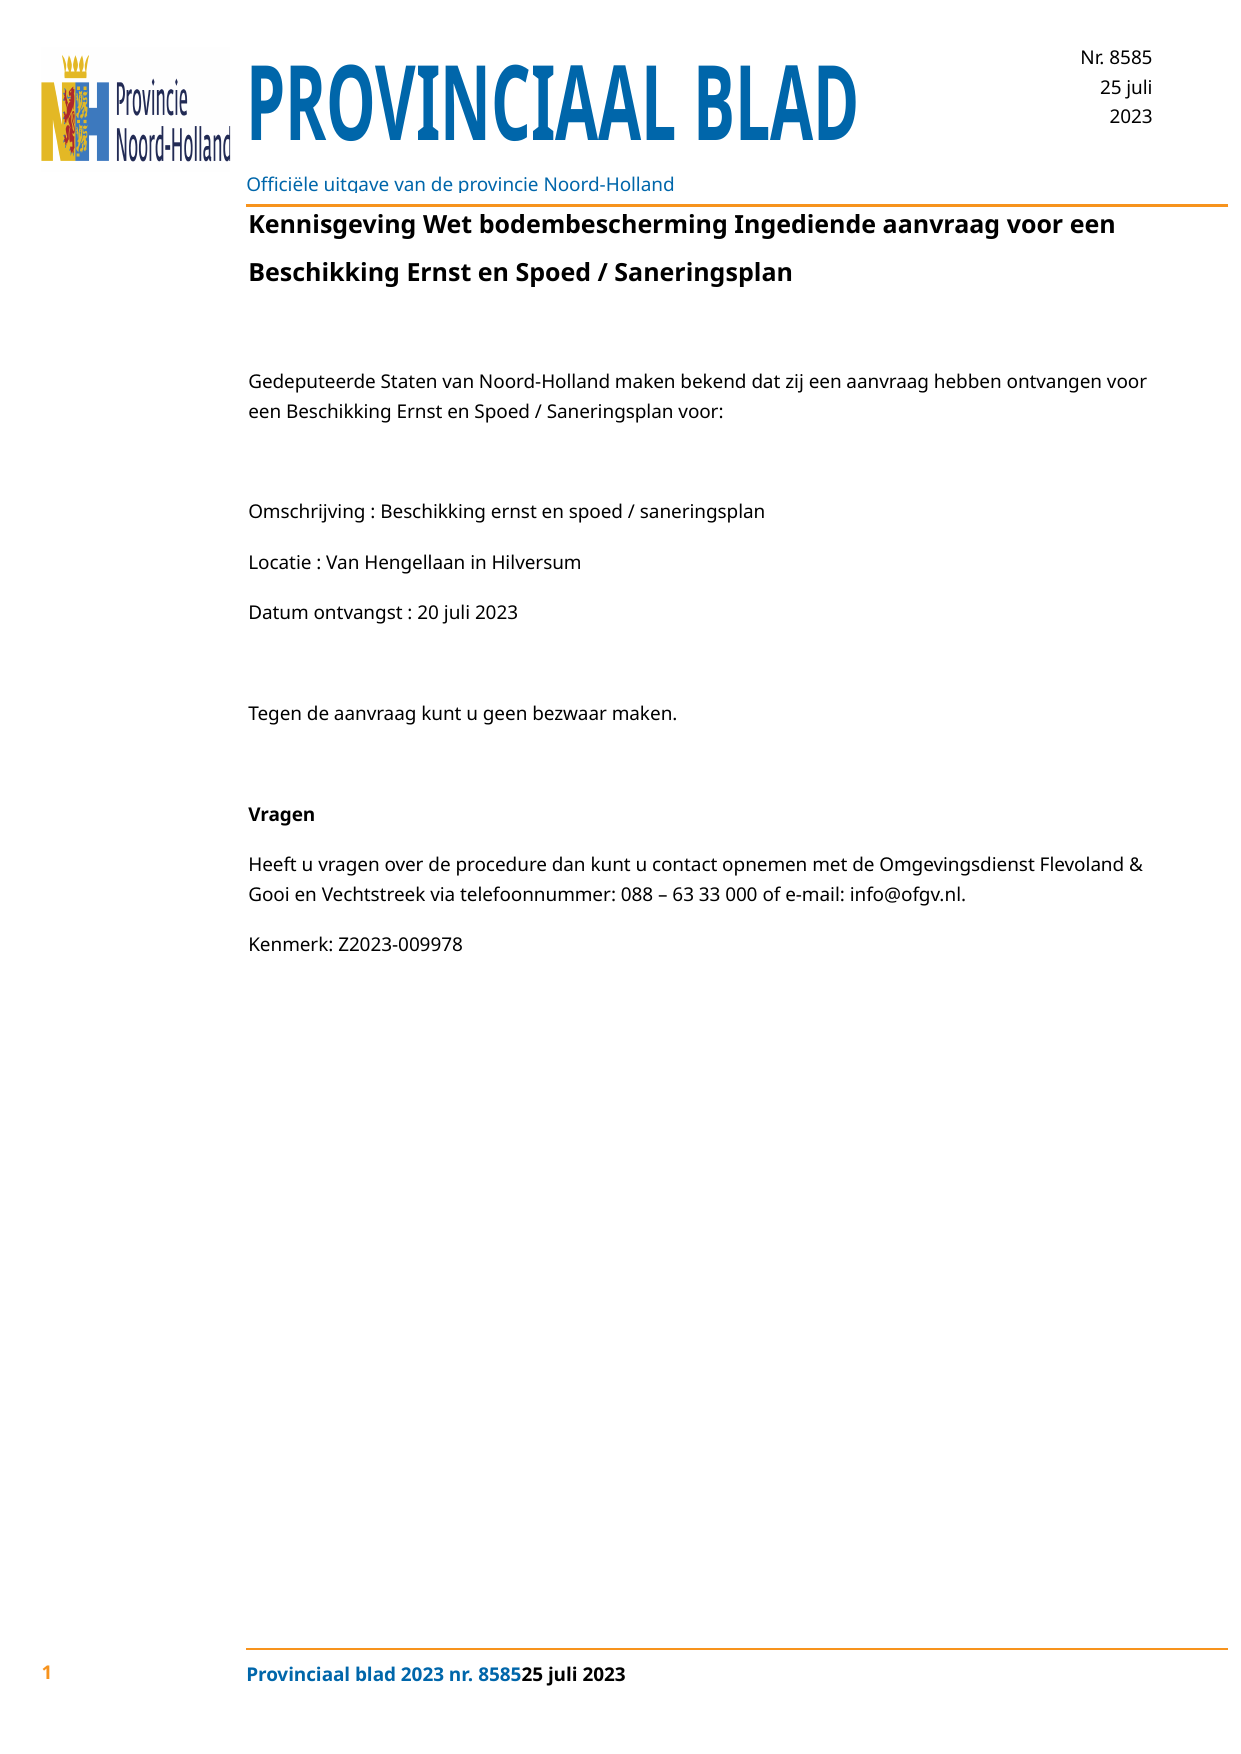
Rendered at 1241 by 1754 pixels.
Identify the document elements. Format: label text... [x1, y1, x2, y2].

picture [41, 47, 231, 172]
text Kennisgeving Wet bodembescherming Ingediende aanvraag voor een Beschikking Ernst en Spoed / Saneringsplan [248, 207, 1152, 288]
text Datum ontvangst : 20 juli 2023 [248, 599, 1152, 625]
text Omschrijving : Beschikking ernst en spoed / saneringsplan [248, 499, 1152, 524]
text Kenmerk: Z2023-009978 [248, 932, 1152, 957]
text Tegen de aanvraag kunt u geen bezwaar maken. [248, 700, 1152, 726]
text Vragen [248, 801, 1152, 827]
text Locatie : Van Hengellaan in Hilversum [248, 549, 1152, 575]
text Gedeputeerde Staten van Noord-Holland maken bekend dat zij een aanvraag hebben ontvangen voor een Beschikking Ernst en Spoed / Saneringsplan voor: [248, 368, 1152, 424]
text Heeft u vragen over de procedure dan kunt u contact opnemen met de Omgevingsdienst Flevoland & Gooi en Vechtstreek via telefoonnummer: 088 – 63 33 000 of e-mail: info@ofgv.nl. [248, 852, 1152, 907]
